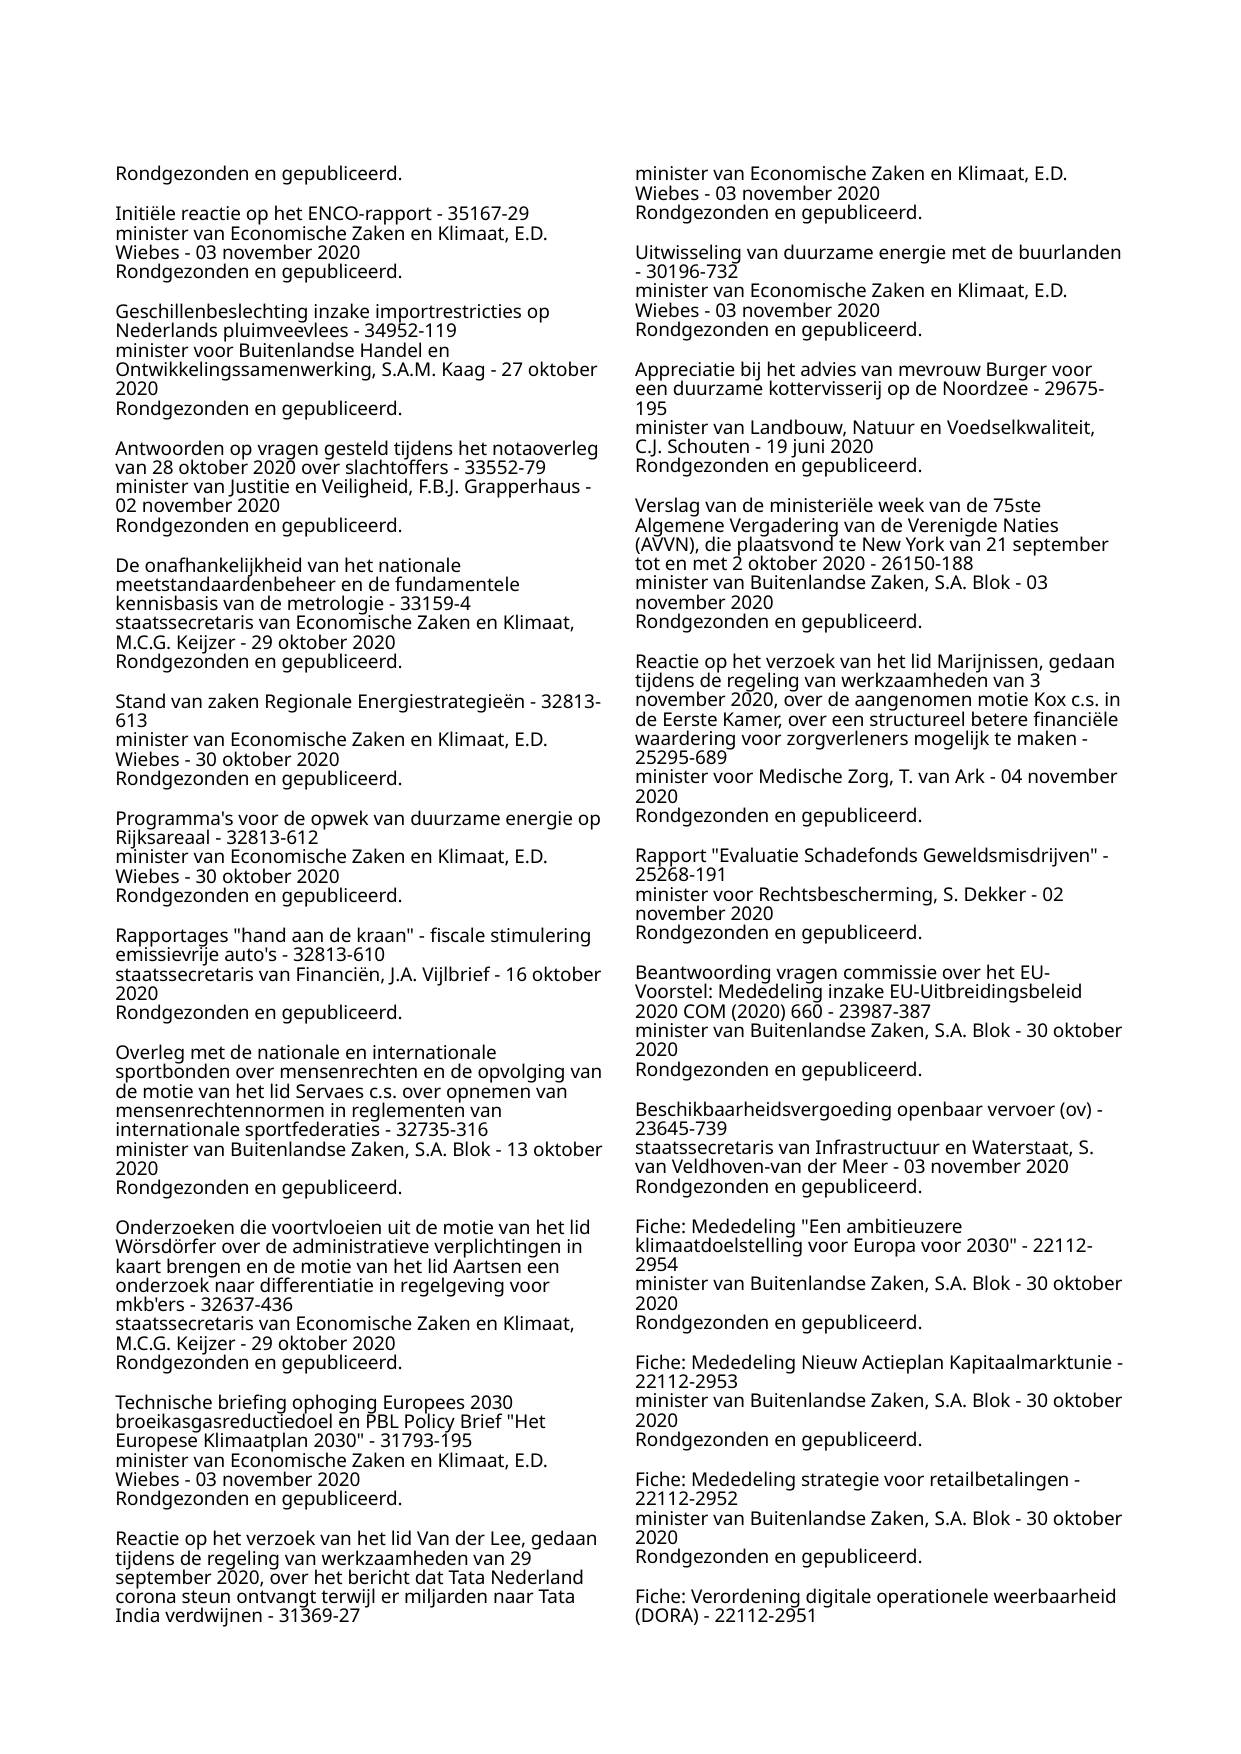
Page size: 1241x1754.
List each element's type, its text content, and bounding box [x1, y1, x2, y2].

text Technische briefing ophoging Europees 2030 broeikasgasreductiedoel en PBL Policy Brief "Het Europese Klimaatplan 2030" - 31793-195 [115, 1394, 605, 1452]
text Rondgezonden en gepubliceerd. [115, 1004, 605, 1023]
text Verslag van de ministeriële week van de 75ste Algemene Vergadering van de Verenigde Naties (AVVN), die plaatsvond te New York van 21 september tot en met 2 oktober 2020 - 26150-188 [635, 497, 1125, 574]
text Antwoorden op vragen gesteld tijdens het notaoverleg van 28 oktober 2020 over slachtoffers - 33552-79 [115, 439, 605, 478]
text Fiche: Mededeling Nieuw Actieplan Kapitaalmarktunie - 22112-2953 [635, 1354, 1125, 1392]
text Rondgezonden en gepubliceerd. [115, 1354, 605, 1373]
text Rapport "Evaluatie Schadefonds Geweldsmisdrijven" - 25268-191 [635, 847, 1125, 886]
text Rondgezonden en gepubliceerd. [635, 1548, 1125, 1567]
text minister van Landbouw, Natuur en Voedselkwaliteit, C.J. Schouten - 19 juni 2020 [635, 419, 1125, 457]
text Rondgezonden en gepubliceerd. [635, 457, 1125, 477]
text Rapportages "hand aan de kraan" - fiscale stimulering emissievrije auto's - 32813-610 [115, 927, 605, 966]
text minister van Economische Zaken en Klimaat, E.D. Wiebes - 30 oktober 2020 [115, 848, 605, 887]
text Fiche: Verordening digitale operationele weerbaarheid (DORA) - 22112-2951 [635, 1588, 1125, 1627]
text minister van Buitenlandse Zaken, S.A. Blok - 30 oktober 2020 [635, 1275, 1125, 1314]
text Rondgezonden en gepubliceerd. [115, 263, 605, 282]
text minister van Justitie en Veiligheid, F.B.J. Grapperhaus - 02 november 2020 [115, 478, 605, 517]
text Rondgezonden en gepubliceerd. [115, 770, 605, 789]
text minister van Buitenlandse Zaken, S.A. Blok - 30 oktober 2020 [635, 1509, 1125, 1548]
text Uitwisseling van duurzame energie met de buurlanden - 30196-732 [635, 244, 1125, 282]
text Onderzoeken die voortvloeien uit de motie van het lid Wörsdörfer over de administratieve verplichtingen in kaart brengen en de motie van het lid Aartsen een onderzoek naar differentiatie in regelgeving voor mkb'ers - 32637-436 [115, 1219, 605, 1315]
text Rondgezonden en gepubliceerd. [635, 1314, 1125, 1333]
text staatssecretaris van Infrastructuur en Waterstaat, S. van Veldhoven-van der Meer - 03 november 2020 [635, 1139, 1125, 1178]
text Appreciatie bij het advies van mevrouw Burger voor een duurzame kottervisserij op de Noordzee - 29675-195 [635, 361, 1125, 419]
text minister van Buitenlandse Zaken, S.A. Blok - 30 oktober 2020 [635, 1022, 1125, 1061]
text Rondgezonden en gepubliceerd. [115, 1490, 605, 1509]
text Rondgezonden en gepubliceerd. [115, 165, 605, 184]
text Rondgezonden en gepubliceerd. [115, 653, 605, 672]
text Overleg met de nationale en internationale sportbonden over mensenrechten en de opvolging van de motie van het lid Servaes c.s. over opnemen van mensenrechtennormen in reglementen van internationale sportfederaties - 32735-316 [115, 1044, 605, 1141]
text Reactie op het verzoek van het lid Van der Lee, gedaan tijdens de regeling van werkzaamheden van 29 september 2020, over het bericht dat Tata Nederland corona steun ontvangt terwijl er miljarden naar Tata India verdwijnen - 31369-27 [115, 1530, 605, 1627]
text minister voor Rechtsbescherming, S. Dekker - 02 november 2020 [635, 886, 1125, 924]
text Beschikbaarheidsvergoeding openbaar vervoer (ov) - 23645-739 [635, 1101, 1125, 1139]
text Rondgezonden en gepubliceerd. [635, 1061, 1125, 1080]
text Rondgezonden en gepubliceerd. [635, 204, 1125, 223]
text minister van Buitenlandse Zaken, S.A. Blok - 13 oktober 2020 [115, 1141, 605, 1179]
text Rondgezonden en gepubliceerd. [635, 1431, 1125, 1450]
text Rondgezonden en gepubliceerd. [635, 807, 1125, 826]
text Geschillenbeslechting inzake importrestricties op Nederlands pluimveevlees - 34952-119 [115, 303, 605, 342]
text Rondgezonden en gepubliceerd. [635, 924, 1125, 943]
text Fiche: Mededeling "Een ambitieuzere klimaatdoelstelling voor Europa voor 2030" - 22112-2954 [635, 1218, 1125, 1275]
text minister van Economische Zaken en Klimaat, E.D. Wiebes - 03 november 2020 [635, 165, 1125, 204]
text Rondgezonden en gepubliceerd. [115, 1179, 605, 1198]
text Rondgezonden en gepubliceerd. [635, 613, 1125, 632]
text De onafhankelijkheid van het nationale meetstandaardenbeheer en de fundamentele kennisbasis van de metrologie - 33159-4 [115, 557, 605, 614]
text Stand van zaken Regionale Energiestrategieën - 32813-613 [115, 693, 605, 731]
text Rondgezonden en gepubliceerd. [115, 887, 605, 906]
text Programma's voor de opwek van duurzame energie op Rijksareaal - 32813-612 [115, 810, 605, 848]
text minister voor Medische Zorg, T. van Ark - 04 november 2020 [635, 768, 1125, 807]
text Rondgezonden en gepubliceerd. [115, 517, 605, 536]
text minister voor Buitenlandse Handel en Ontwikkelingssamenwerking, S.A.M. Kaag - 27 oktober 2020 [115, 342, 605, 399]
text Beantwoording vragen commissie over het EU-Voorstel: Mededeling inzake EU-Uitbreidingsbeleid 2020 COM (2020) 660 - 23987-387 [635, 964, 1125, 1022]
text minister van Economische Zaken en Klimaat, E.D. Wiebes - 03 november 2020 [635, 282, 1125, 321]
text staatssecretaris van Financiën, J.A. Vijlbrief - 16 oktober 2020 [115, 966, 605, 1004]
text minister van Buitenlandse Zaken, S.A. Blok - 30 oktober 2020 [635, 1392, 1125, 1431]
text Initiële reactie op het ENCO-rapport - 35167-29 [115, 205, 605, 224]
text minister van Economische Zaken en Klimaat, E.D. Wiebes - 03 november 2020 [115, 224, 605, 263]
text Reactie op het verzoek van het lid Marijnissen, gedaan tijdens de regeling van werkzaamheden van 3 november 2020, over de aangenomen motie Kox c.s. in de Eerste Kamer, over een structureel betere financiële waardering voor zorgverleners mogelijk te maken - 25295-689 [635, 653, 1125, 768]
text Rondgezonden en gepubliceerd. [115, 399, 605, 419]
text staatssecretaris van Economische Zaken en Klimaat, M.C.G. Keijzer - 29 oktober 2020 [115, 1315, 605, 1354]
text Rondgezonden en gepubliceerd. [635, 1178, 1125, 1197]
text minister van Economische Zaken en Klimaat, E.D. Wiebes - 03 november 2020 [115, 1452, 605, 1490]
text Fiche: Mededeling strategie voor retailbetalingen - 22112-2952 [635, 1471, 1125, 1509]
text Rondgezonden en gepubliceerd. [635, 321, 1125, 340]
text minister van Buitenlandse Zaken, S.A. Blok - 03 november 2020 [635, 574, 1125, 613]
text staatssecretaris van Economische Zaken en Klimaat, M.C.G. Keijzer - 29 oktober 2020 [115, 614, 605, 653]
text minister van Economische Zaken en Klimaat, E.D. Wiebes - 30 oktober 2020 [115, 731, 605, 770]
